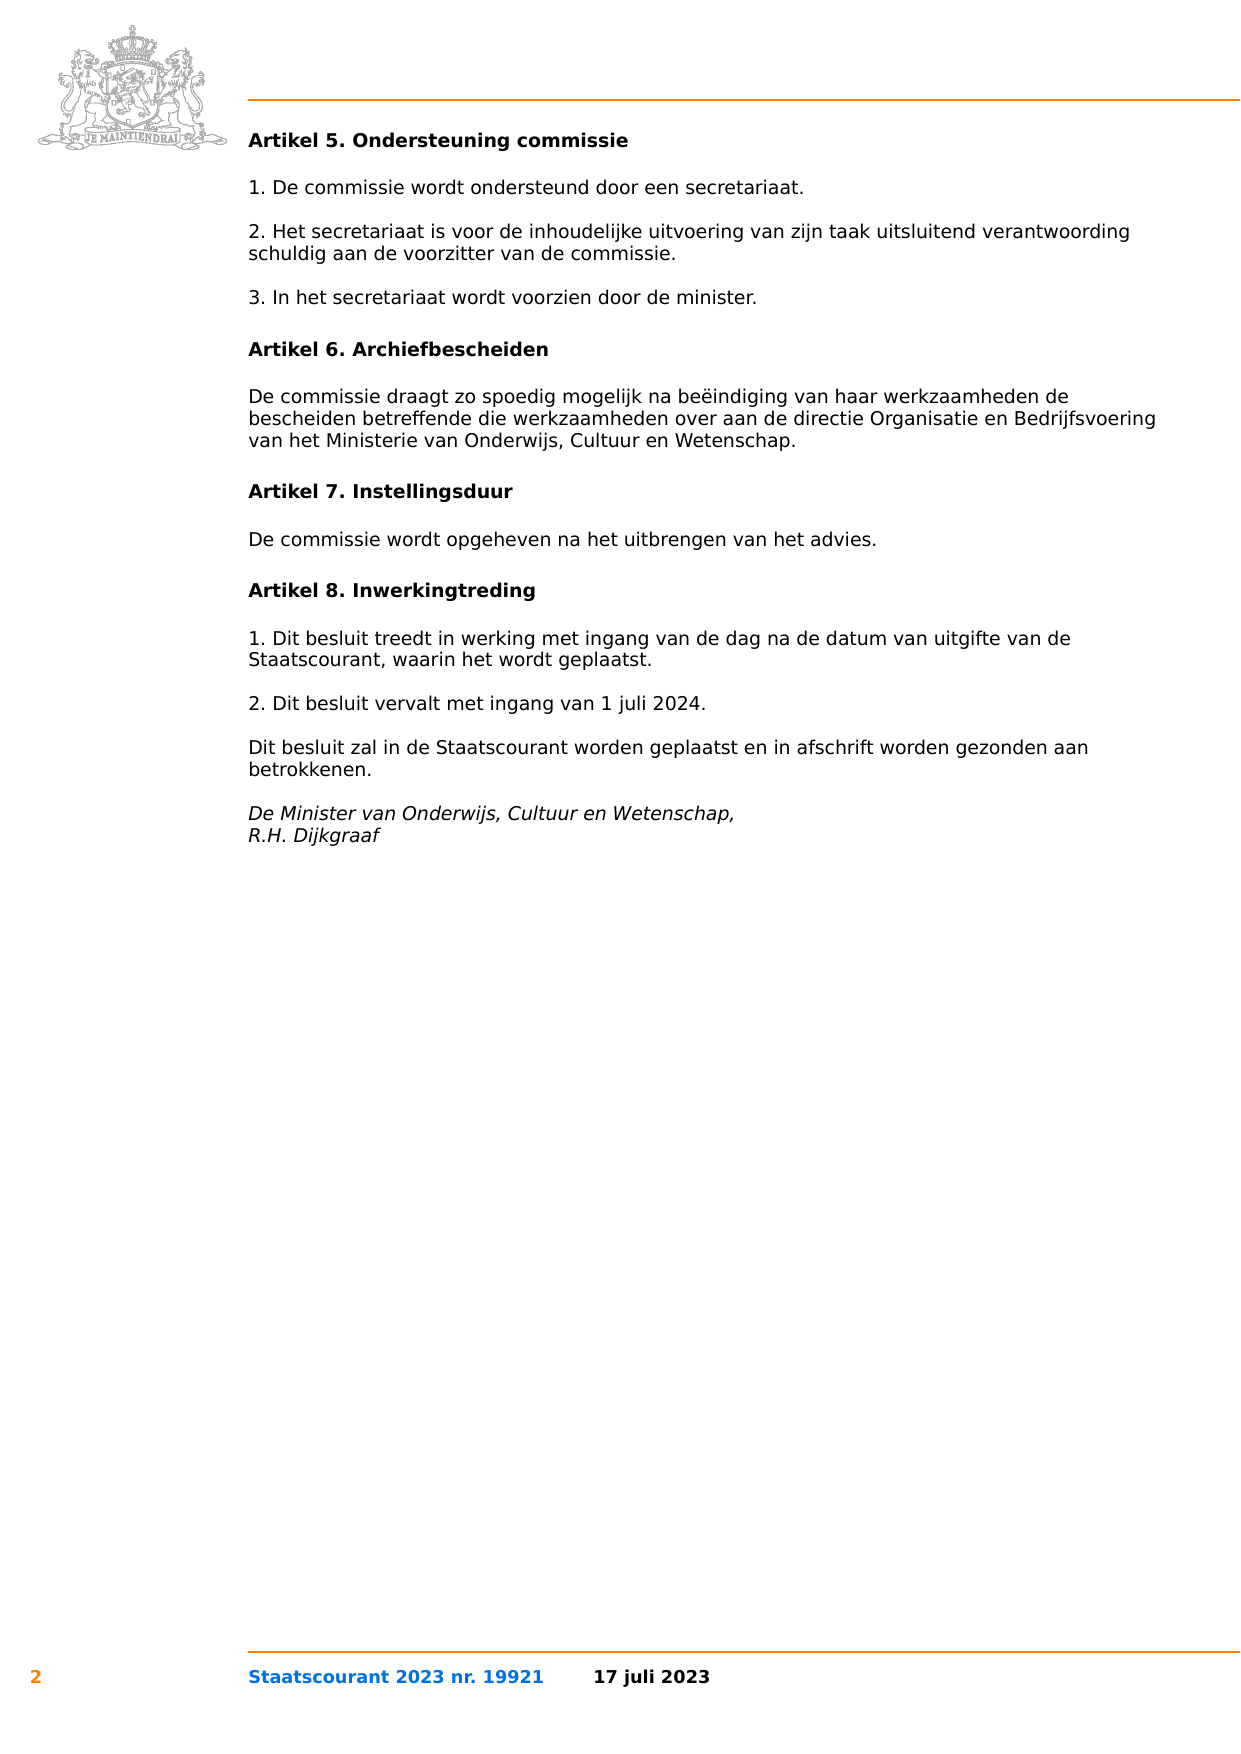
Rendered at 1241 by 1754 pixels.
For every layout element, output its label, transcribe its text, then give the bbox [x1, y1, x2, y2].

text 1. Dit besluit treedt in werking met ingang van de dag na de datum van uitgifte van de Staatscourant, waarin het wordt geplaatst. [248, 627, 1163, 671]
subtitle Artikel 5. Ondersteuning commissie [248, 130, 1163, 152]
subtitle Artikel 8. Inwerkingtreding [248, 580, 1163, 602]
subtitle Artikel 6. Archiefbescheiden [248, 338, 1163, 361]
text De commissie draagt zo spoedig mogelijk na beëindiging van haar werkzaamheden de bescheiden betreffende die werkzaamheden over aan de directie Organisatie en Bedrijfsvoering van het Ministerie van Onderwijs, Cultuur en Wetenschap. [248, 386, 1163, 451]
text De commissie wordt opgeheven na het uitbrengen van het advies. [248, 528, 1163, 550]
text 3. In het secretariaat wordt voorzien door de minister. [248, 287, 1163, 308]
text 1. De commissie wordt ondersteund door een secretariaat. [248, 177, 1163, 199]
text De Minister van Onderwijs, Cultuur en Wetenschap, R.H. Dijkgraaf [248, 803, 1163, 847]
picture [38, 25, 227, 150]
subtitle Artikel 7. Instellingsduur [248, 481, 1163, 503]
text 2. Dit besluit vervalt met ingang van 1 juli 2024. [248, 693, 1163, 715]
text 2. Het secretariaat is voor de inhoudelijke uitvoering van zijn taak uitsluitend verantwoording schuldig aan de voorzitter van de commissie. [248, 221, 1163, 265]
text Dit besluit zal in de Staatscourant worden geplaatst en in afschrift worden gezonden aan betrokkenen. [248, 737, 1163, 781]
